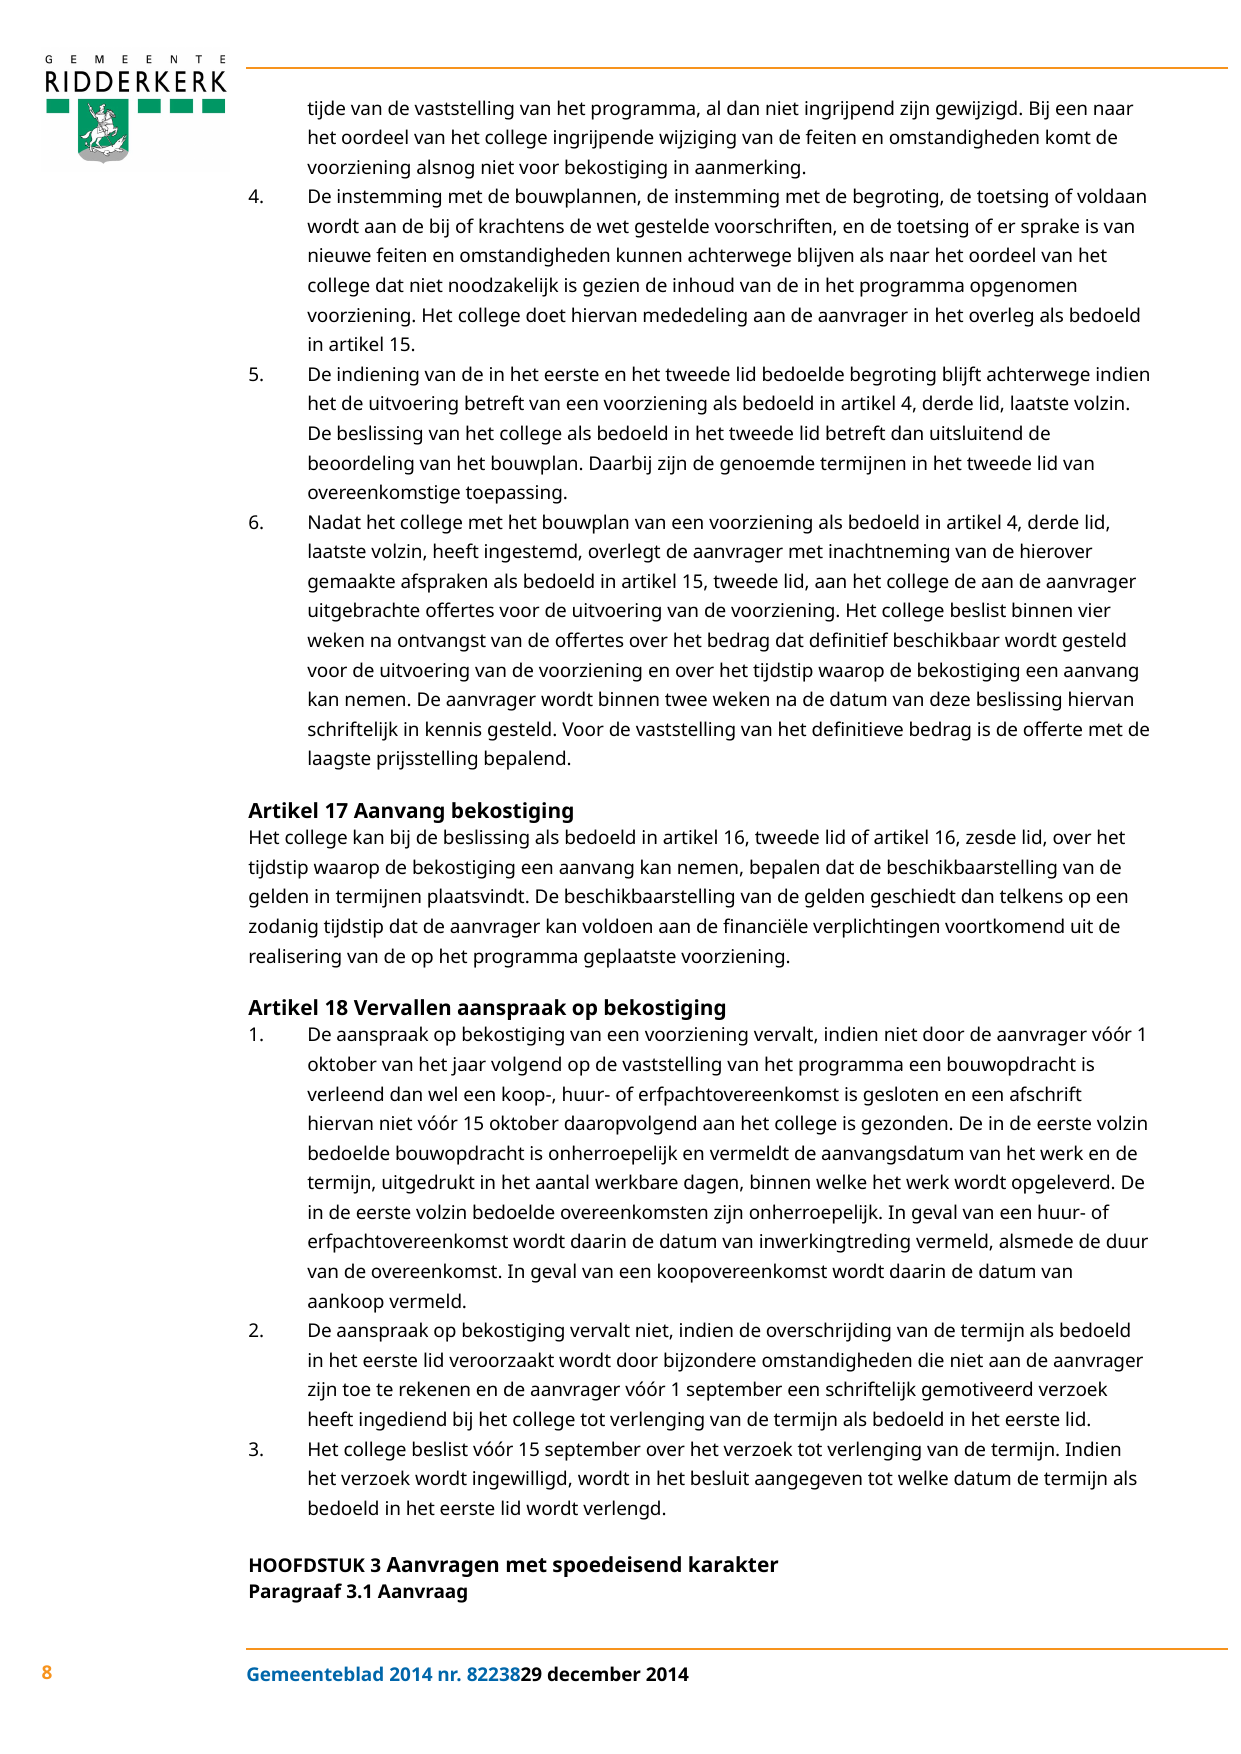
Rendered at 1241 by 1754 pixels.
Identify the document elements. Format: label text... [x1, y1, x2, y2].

picture [41, 47, 231, 172]
list De aanspraak op bekostiging van een voorziening vervalt, indien niet door de aanvrager vóór 1 oktober van het jaar volgend op de vaststelling van het programma een bouwopdracht is verleend dan wel een koop-, huur- of erfpachtovereenkomst is gesloten en een afschrift hiervan niet vóór 15 oktober daaropvolgend aan het college is gezonden. De in de eerste volzin bedoelde bouwopdracht is onherroepelijk en vermeldt de aanvangsdatum van het werk en de termijn, uitgedrukt in het aantal werkbare dagen, binnen welke het werk wordt opgeleverd. De in de eerste volzin bedoelde overeenkomsten zijn onherroepelijk. In geval van een huur- of erfpachtovereenkomst wordt daarin de datum van inwerkingtreding vermeld, alsmede de duur van de overeenkomst. In geval van een koopovereenkomst wordt daarin de datum van aankoop vermeld. [248, 1022, 1152, 1314]
text Het college kan bij de beslissing als bedoeld in artikel 16, tweede lid of artikel 16, zesde lid, over het tijdstip waarop de bekostiging een aanvang kan nemen, bepalen dat de beschikbaarstelling van de gelden in termijnen plaatsvindt. De beschikbaarstelling van de gelden geschiedt dan telkens op een zodanig tijdstip dat de aanvrager kan voldoen aan de financiële verplichtingen voortkomend uit de realisering van de op het programma geplaatste voorziening. [248, 824, 1152, 968]
text Paragraaf 3.1 Aanvraag [248, 1579, 1152, 1604]
list De instemming met de bouwplannen, de instemming met de begroting, de toetsing of voldaan wordt aan de bij of krachtens de wet gestelde voorschriften, en de toetsing of er sprake is van nieuwe feiten en omstandigheden kunnen achterwege blijven als naar het oordeel van het college dat niet noodzakelijk is gezien de inhoud van de in het programma opgenomen voorziening. Het college doet hiervan mededeling aan de aanvrager in het overleg als bedoeld in artikel 15. [248, 183, 1152, 357]
text HOOFDSTUK 3 Aanvragen met spoedeisend karakter [248, 1550, 1152, 1579]
list De aanspraak op bekostiging vervalt niet, indien de overschrijding van de termijn als bedoeld in het eerste lid veroorzaakt wordt door bijzondere omstandigheden die niet aan de aanvrager zijn toe te rekenen en de aanvrager vóór 1 september een schriftelijk gemotiveerd verzoek heeft ingediend bij het college tot verlenging van de termijn als bedoeld in het eerste lid. [248, 1317, 1152, 1432]
text Artikel 18 Vervallen aanspraak op bekostiging [248, 993, 1152, 1022]
list Het college beslist vóór 15 september over het verzoek tot verlenging van de termijn. Indien het verzoek wordt ingewilligd, wordt in het besluit aangegeven tot welke datum de termijn als bedoeld in het eerste lid wordt verlengd. [248, 1436, 1152, 1521]
list De indiening van de in het eerste en het tweede lid bedoelde begroting blijft achterwege indien het de uitvoering betreft van een voorziening als bedoeld in artikel 4, derde lid, laatste volzin. De beslissing van het college als bedoeld in het tweede lid betreft dan uitsluitend de beoordeling van het bouwplan. Daarbij zijn de genoemde termijnen in het tweede lid van overeenkomstige toepassing. [248, 361, 1152, 505]
list tijde van de vaststelling van het programma, al dan niet ingrijpend zijn gewijzigd. Bij een naar het oordeel van het college ingrijpende wijziging van de feiten en omstandigheden komt de voorziening alsnog niet voor bekostiging in aanmerking. [248, 95, 1152, 180]
text Artikel 17 Aanvang bekostiging [248, 796, 1152, 824]
list Nadat het college met het bouwplan van een voorziening als bedoeld in artikel 4, derde lid, laatste volzin, heeft ingestemd, overlegt de aanvrager met inachtneming van de hierover gemaakte afspraken als bedoeld in artikel 15, tweede lid, aan het college de aan de aanvrager uitgebrachte offertes voor de uitvoering van de voorziening. Het college beslist binnen vier weken na ontvangst van de offertes over het bedrag dat definitief beschikbaar wordt gesteld voor de uitvoering van de voorziening en over het tijdstip waarop de bekostiging een aanvang kan nemen. De aanvrager wordt binnen twee weken na de datum van deze beslissing hiervan schriftelijk in kennis gesteld. Voor de vaststelling van het definitieve bedrag is de offerte met de laagste prijsstelling bepalend. [248, 509, 1152, 771]
